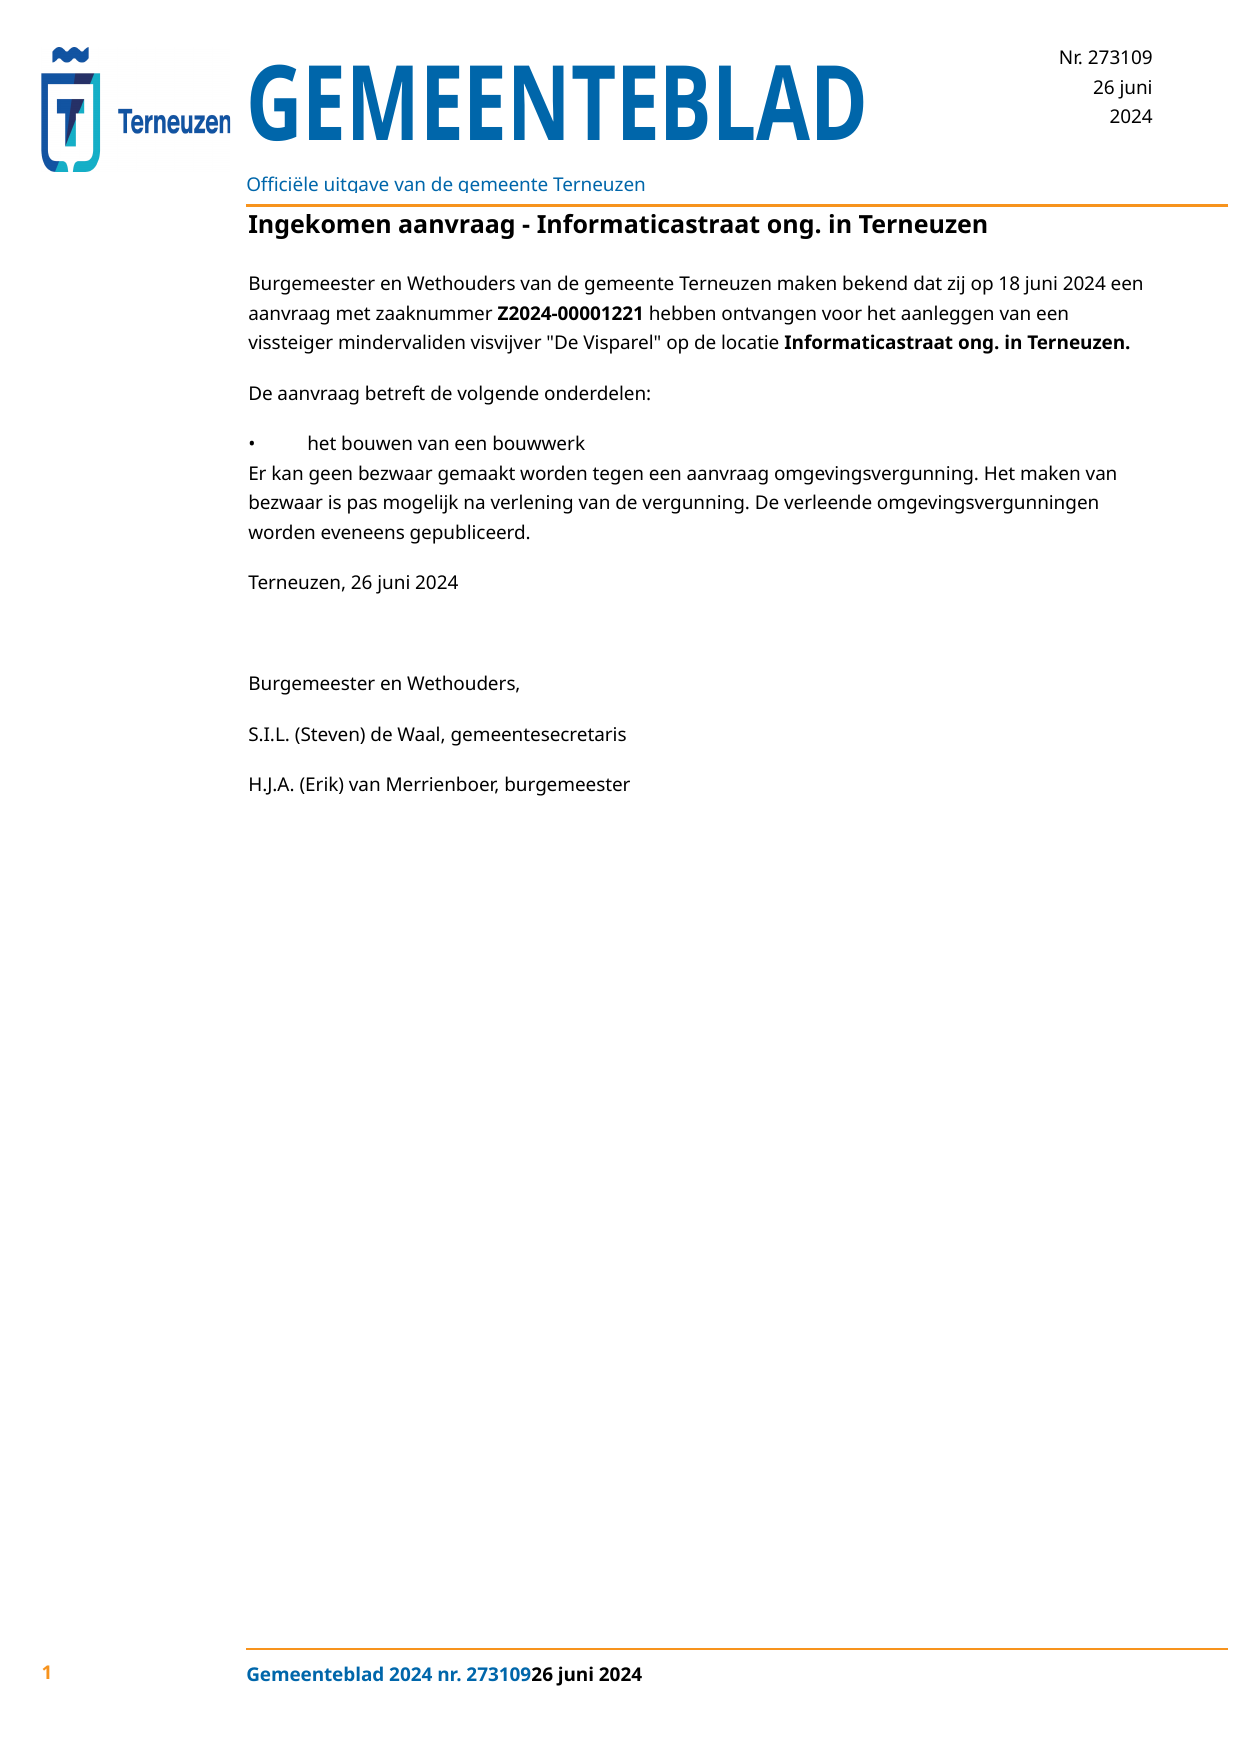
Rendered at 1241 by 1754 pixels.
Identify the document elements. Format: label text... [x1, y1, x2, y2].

text Burgemeester en Wethouders van de gemeente Terneuzen maken bekend dat zij op 18 juni 2024 een aanvraag met zaaknummer Z2024-00001221 hebben ontvangen voor het aanleggen van een vissteiger mindervaliden visvijver "De Visparel" op de locatie Informaticastraat ong. in Terneuzen. [248, 270, 1152, 355]
list het bouwen van een bouwwerk [248, 430, 1152, 456]
text Terneuzen, 26 juni 2024 [248, 569, 1152, 595]
text De aanvraag betreft de volgende onderdelen: [248, 380, 1152, 406]
text H.J.A. (Erik) van Merrienboer, burgemeester [248, 771, 1152, 797]
text S.I.L. (Steven) de Waal, gemeentesecretaris [248, 721, 1152, 746]
text Ingekomen aanvraag - Informaticastraat ong. in Terneuzen [248, 207, 1152, 241]
text Er kan geen bezwaar gemaakt worden tegen een aanvraag omgevingsvergunning. Het maken van bezwaar is pas mogelijk na verlening van de vergunning. De verleende omgevingsvergunningen worden eveneens gepubliceerd. [248, 460, 1152, 545]
text Burgemeester en Wethouders, [248, 670, 1152, 696]
picture [41, 47, 231, 172]
